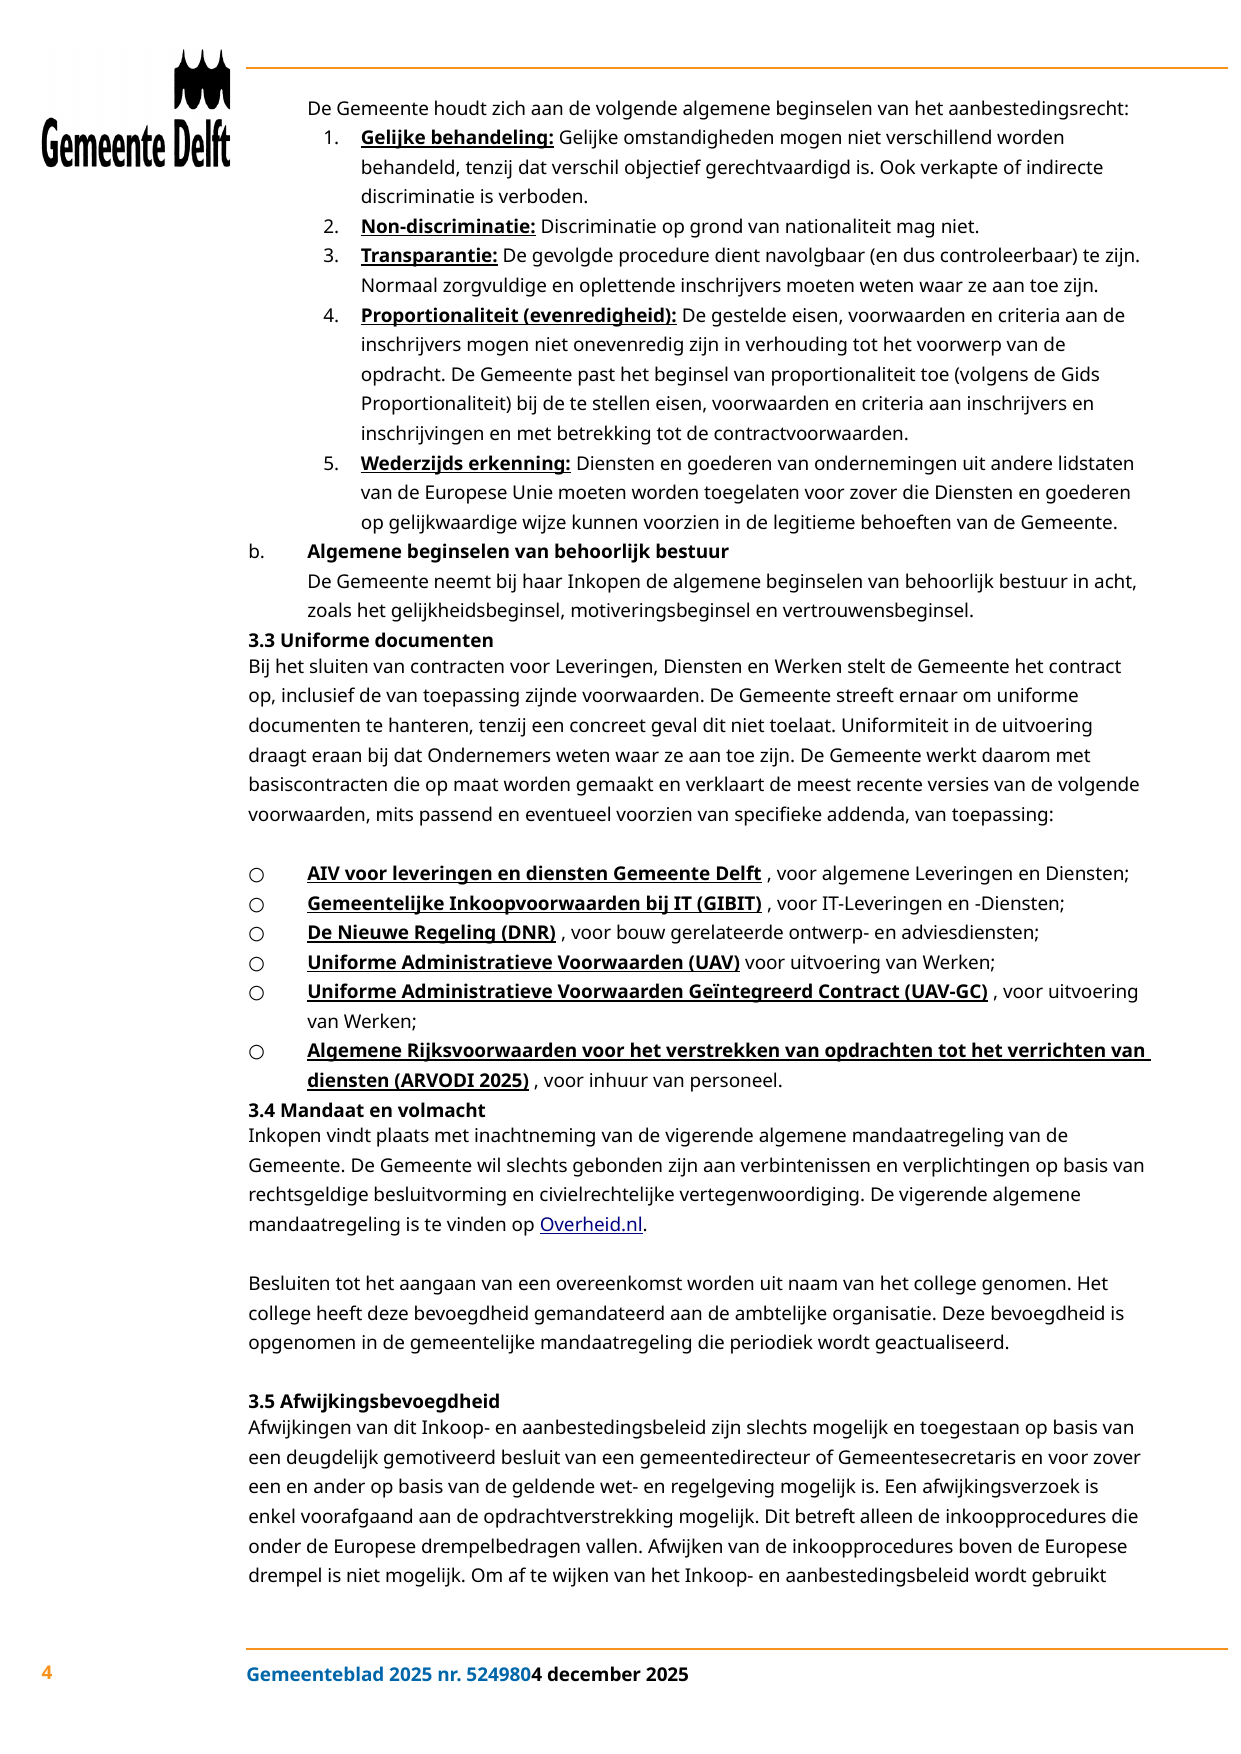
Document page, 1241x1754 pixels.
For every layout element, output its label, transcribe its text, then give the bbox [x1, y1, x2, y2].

list Gemeentelijke Inkoopvoorwaarden bij IT (GIBIT) , voor IT-Leveringen en -Diensten; [248, 890, 1152, 915]
text Bij het sluiten van contracten voor Leveringen, Diensten en Werken stelt de Gemeente het contract op, inclusief de van toepassing zijnde voorwaarden. De Gemeente streeft ernaar om uniforme documenten te hanteren, tenzij een concreet geval dit niet toelaat. Uniformiteit in de uitvoering draagt eraan bij dat Ondernemers weten waar ze aan toe zijn. De Gemeente werkt daarom met basiscontracten die op maat worden gemaakt en verklaart de meest recente versies van de volgende voorwaarden, mits passend en eventueel voorzien van specifieke addenda, van toepassing: [248, 653, 1152, 827]
list De Gemeente neemt bij haar Inkopen de algemene beginselen van behoorlijk bestuur in acht, zoals het gelijkheidsbeginsel, motiveringsbeginsel en vertrouwensbeginsel. [248, 568, 1152, 623]
list Algemene Rijksvoorwaarden voor het verstrekken van opdrachten tot het verrichten van diensten (ARVODI 2025) , voor inhuur van personeel. [248, 1038, 1152, 1093]
list De Gemeente houdt zich aan de volgende algemene beginselen van het aanbestedingsrecht: [248, 95, 1152, 121]
list Gelijke behandeling: Gelijke omstandigheden mogen niet verschillend worden behandeld, tenzij dat verschil objectief gerechtvaardigd is. Ook verkapte of indirecte discriminatie is verboden. [323, 124, 1152, 209]
text Besluiten tot het aangaan van een overeenkomst worden uit naam van het college genomen. Het college heeft deze bevoegdheid gemandateerd aan de ambtelijke organisatie. Deze bevoegdheid is opgenomen in de gemeentelijke mandaatregeling die periodiek wordt geactualiseerd. [248, 1270, 1152, 1355]
text 3.5 Afwijkingsbevoegdheid [248, 1389, 1152, 1414]
list De Nieuwe Regeling (DNR) , voor bouw gerelateerde ontwerp- en adviesdiensten; [248, 919, 1152, 945]
list Wederzijds erkenning: Diensten en goederen van ondernemingen uit andere lidstaten van de Europese Unie moeten worden toegelaten voor zover die Diensten en goederen op gelijkwaardige wijze kunnen voorzien in de legitieme behoeften van de Gemeente. [323, 450, 1152, 535]
text 3.3 Uniforme documenten [248, 627, 1152, 653]
text Afwijkingen van dit Inkoop- en aanbestedingsbeleid zijn slechts mogelijk en toegestaan op basis van een deugdelijk gemotiveerd besluit van een gemeentedirecteur of Gemeentesecretaris en voor zover een en ander op basis van de geldende wet- en regelgeving mogelijk is. Een afwijkingsverzoek is enkel voorafgaand aan de opdrachtverstrekking mogelijk. Dit betreft alleen de inkoopprocedures die onder de Europese drempelbedragen vallen. Afwijken van de inkoopprocedures boven de Europese drempel is niet mogelijk. Om af te wijken van het Inkoop- en aanbestedingsbeleid wordt gebruikt [248, 1414, 1152, 1588]
list Proportionaliteit (evenredigheid): De gestelde eisen, voorwaarden en criteria aan de inschrijvers mogen niet onevenredig zijn in verhouding tot het voorwerp van de opdracht. De Gemeente past het beginsel van proportionaliteit toe (volgens de Gids Proportionaliteit) bij de te stellen eisen, voorwaarden en criteria aan inschrijvers en inschrijvingen en met betrekking tot de contractvoorwaarden. [323, 302, 1152, 446]
list Uniforme Administratieve Voorwaarden (UAV) voor uitvoering van Werken; [248, 949, 1152, 974]
text 3.4 Mandaat en volmacht [248, 1097, 1152, 1122]
list Non-discriminatie: Discriminatie op grond van nationaliteit mag niet. [323, 213, 1152, 239]
picture [41, 47, 231, 172]
list Algemene beginselen van behoorlijk bestuur [248, 538, 1152, 564]
list AIV voor leveringen en diensten Gemeente Delft , voor algemene Leveringen en Diensten; [248, 860, 1152, 886]
text Inkopen vindt plaats met inachtneming van de vigerende algemene mandaatregeling van de Gemeente. De Gemeente wil slechts gebonden zijn aan verbintenissen en verplichtingen op basis van rechtsgeldige besluitvorming en civielrechtelijke vertegenwoordiging. De vigerende algemene mandaatregeling is te vinden op Overheid.nl. [248, 1122, 1152, 1237]
list Transparantie: De gevolgde procedure dient navolgbaar (en dus controleerbaar) te zijn. Normaal zorgvuldige en oplettende inschrijvers moeten weten waar ze aan toe zijn. [323, 243, 1152, 298]
list Uniforme Administratieve Voorwaarden Geïntegreerd Contract (UAV-GC) , voor uitvoering van Werken; [248, 978, 1152, 1034]
